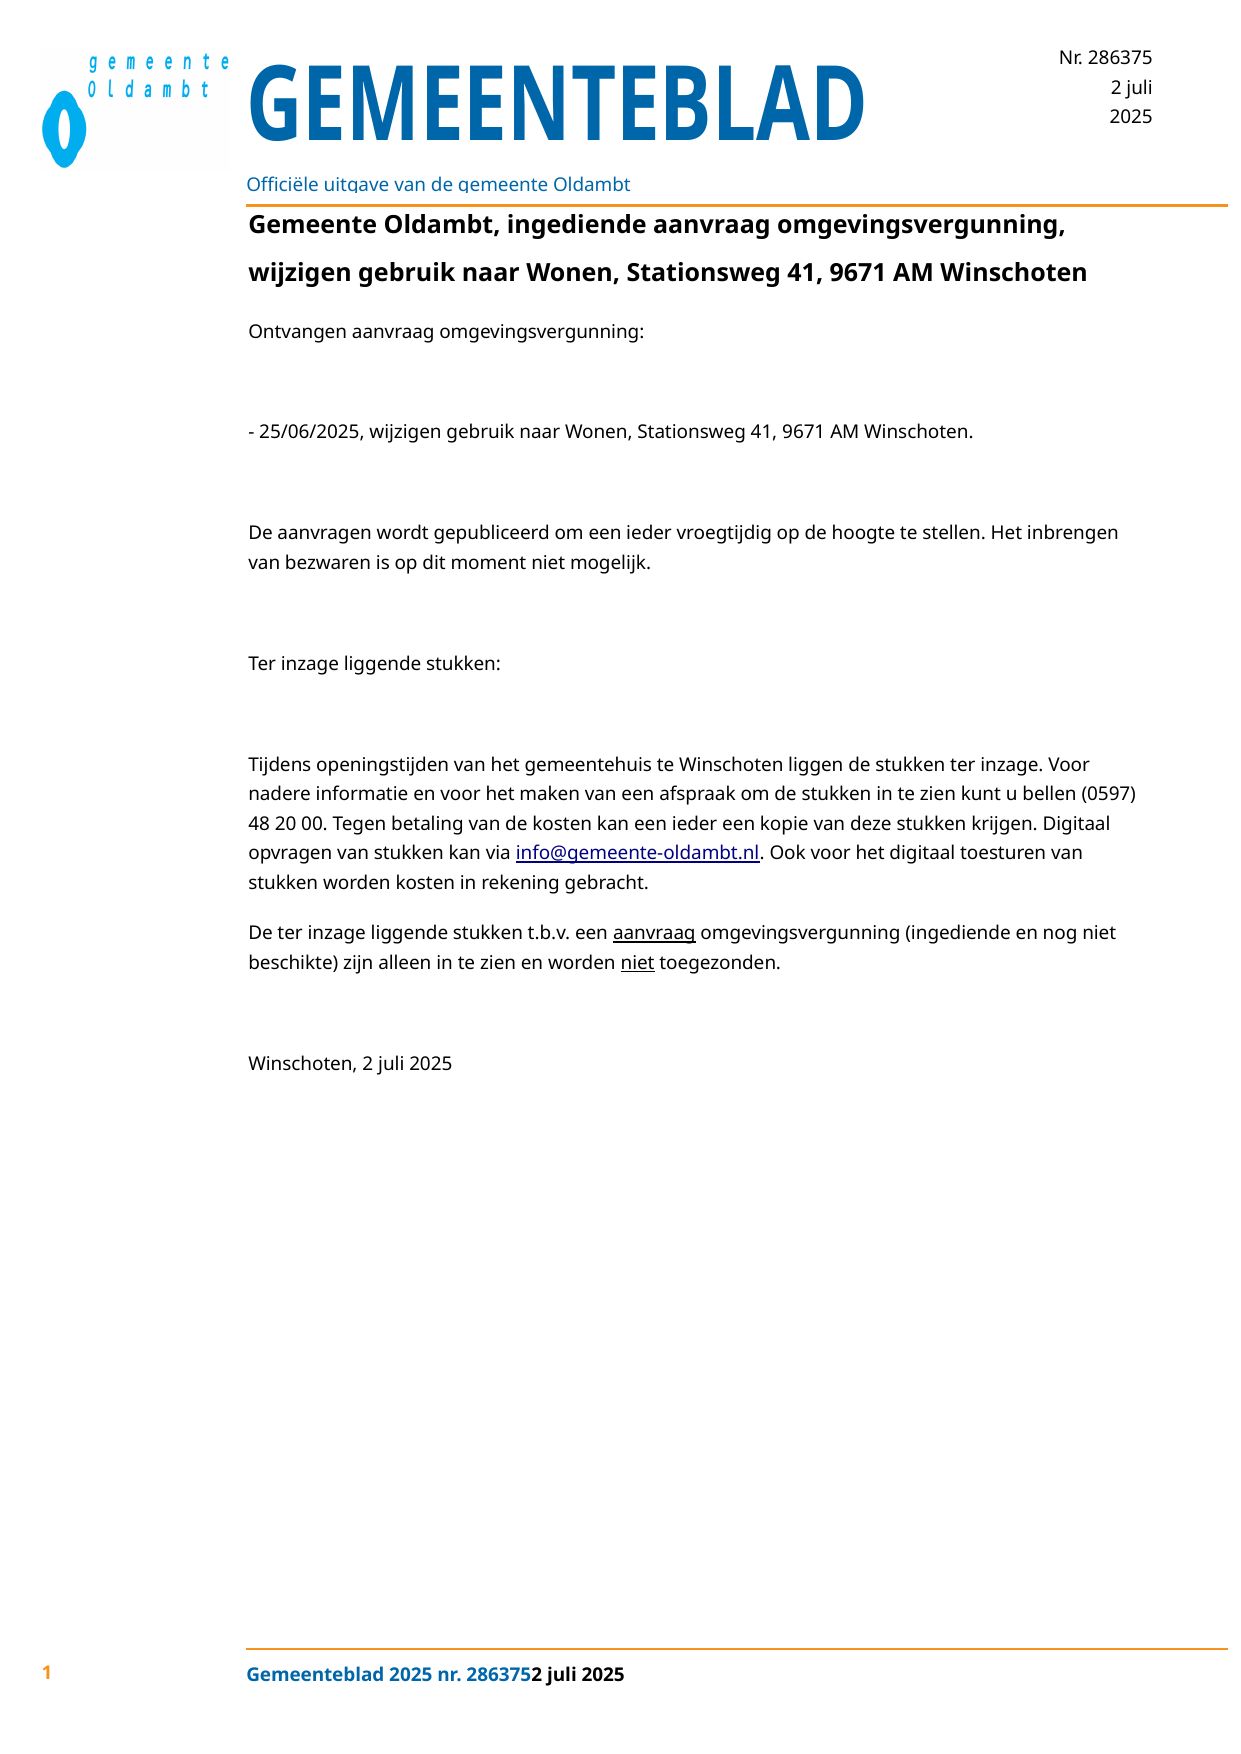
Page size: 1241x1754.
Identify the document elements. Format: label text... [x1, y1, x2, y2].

picture [41, 47, 231, 172]
text Winschoten, 2 juli 2025 [248, 1050, 1152, 1076]
text - 25/06/2025, wijzigen gebruik naar Wonen, Stationsweg 41, 9671 AM Winschoten. [248, 419, 1152, 444]
text Ontvangen aanvraag omgevingsvergunning: [248, 318, 1152, 344]
text De aanvragen wordt gepubliceerd om een ieder vroegtijdig op de hoogte te stellen. Het inbrengen van bezwaren is op dit moment niet mogelijk. [248, 519, 1152, 575]
text Tijdens openingstijden van het gemeentehuis te Winschoten liggen de stukken ter inzage. Voor nadere informatie en voor het maken van een afspraak om de stukken in te zien kunt u bellen (0597) 48 20 00. Tegen betaling van de kosten kan een ieder een kopie van deze stukken krijgen. Digitaal opvragen van stukken kan via info@gemeente-oldambt.nl. Ook voor het digitaal toesturen van stukken worden kosten in rekening gebracht. [248, 751, 1152, 895]
text Gemeente Oldambt, ingediende aanvraag omgevingsvergunning, wijzigen gebruik naar Wonen, Stationsweg 41, 9671 AM Winschoten [248, 207, 1152, 288]
text Ter inzage liggende stukken: [248, 650, 1152, 676]
text De ter inzage liggende stukken t.b.v. een aanvraag omgevingsvergunning (ingediende en nog niet beschikte) zijn alleen in te zien en worden niet toegezonden. [248, 919, 1152, 975]
